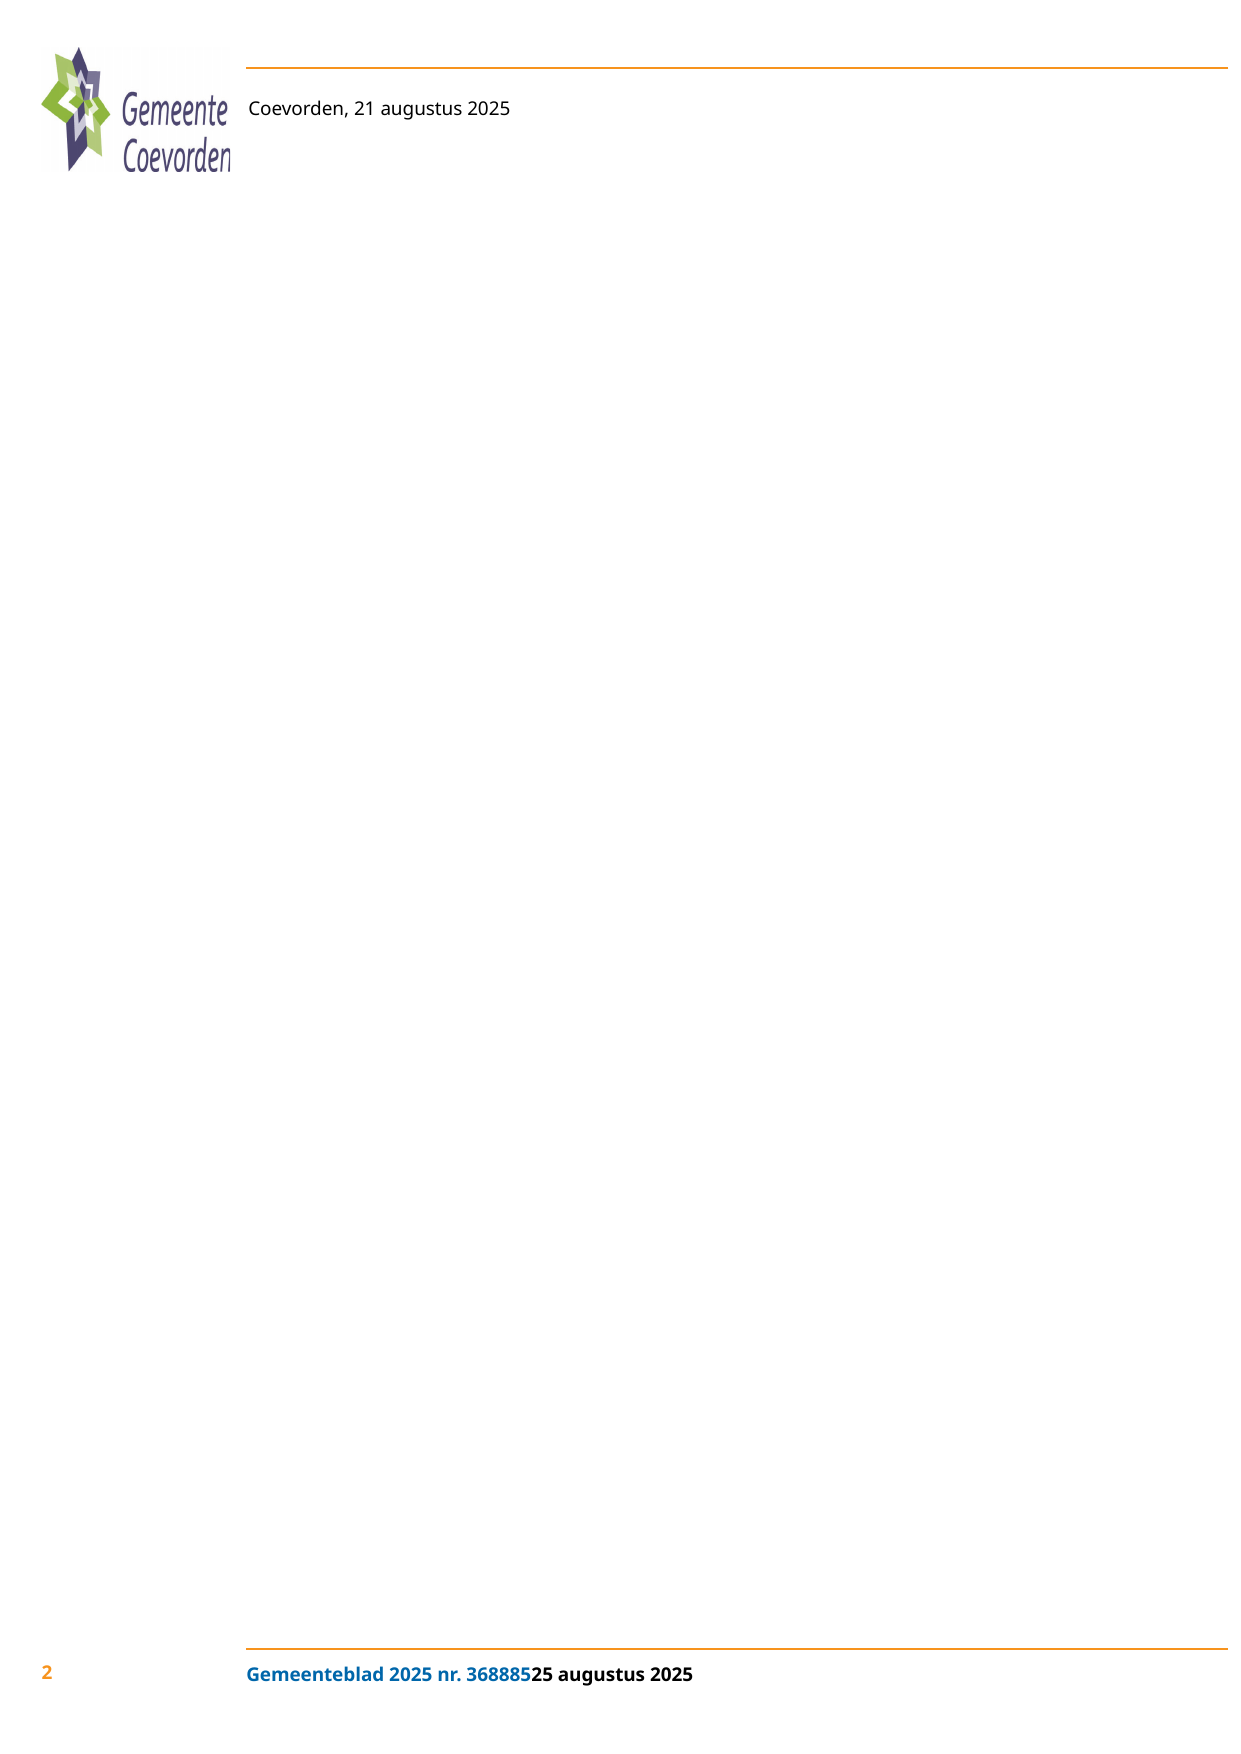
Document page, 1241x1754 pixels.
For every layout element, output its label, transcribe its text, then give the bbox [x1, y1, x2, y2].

picture [41, 47, 231, 172]
text Coevorden, 21 augustus 2025 [248, 95, 1152, 121]
